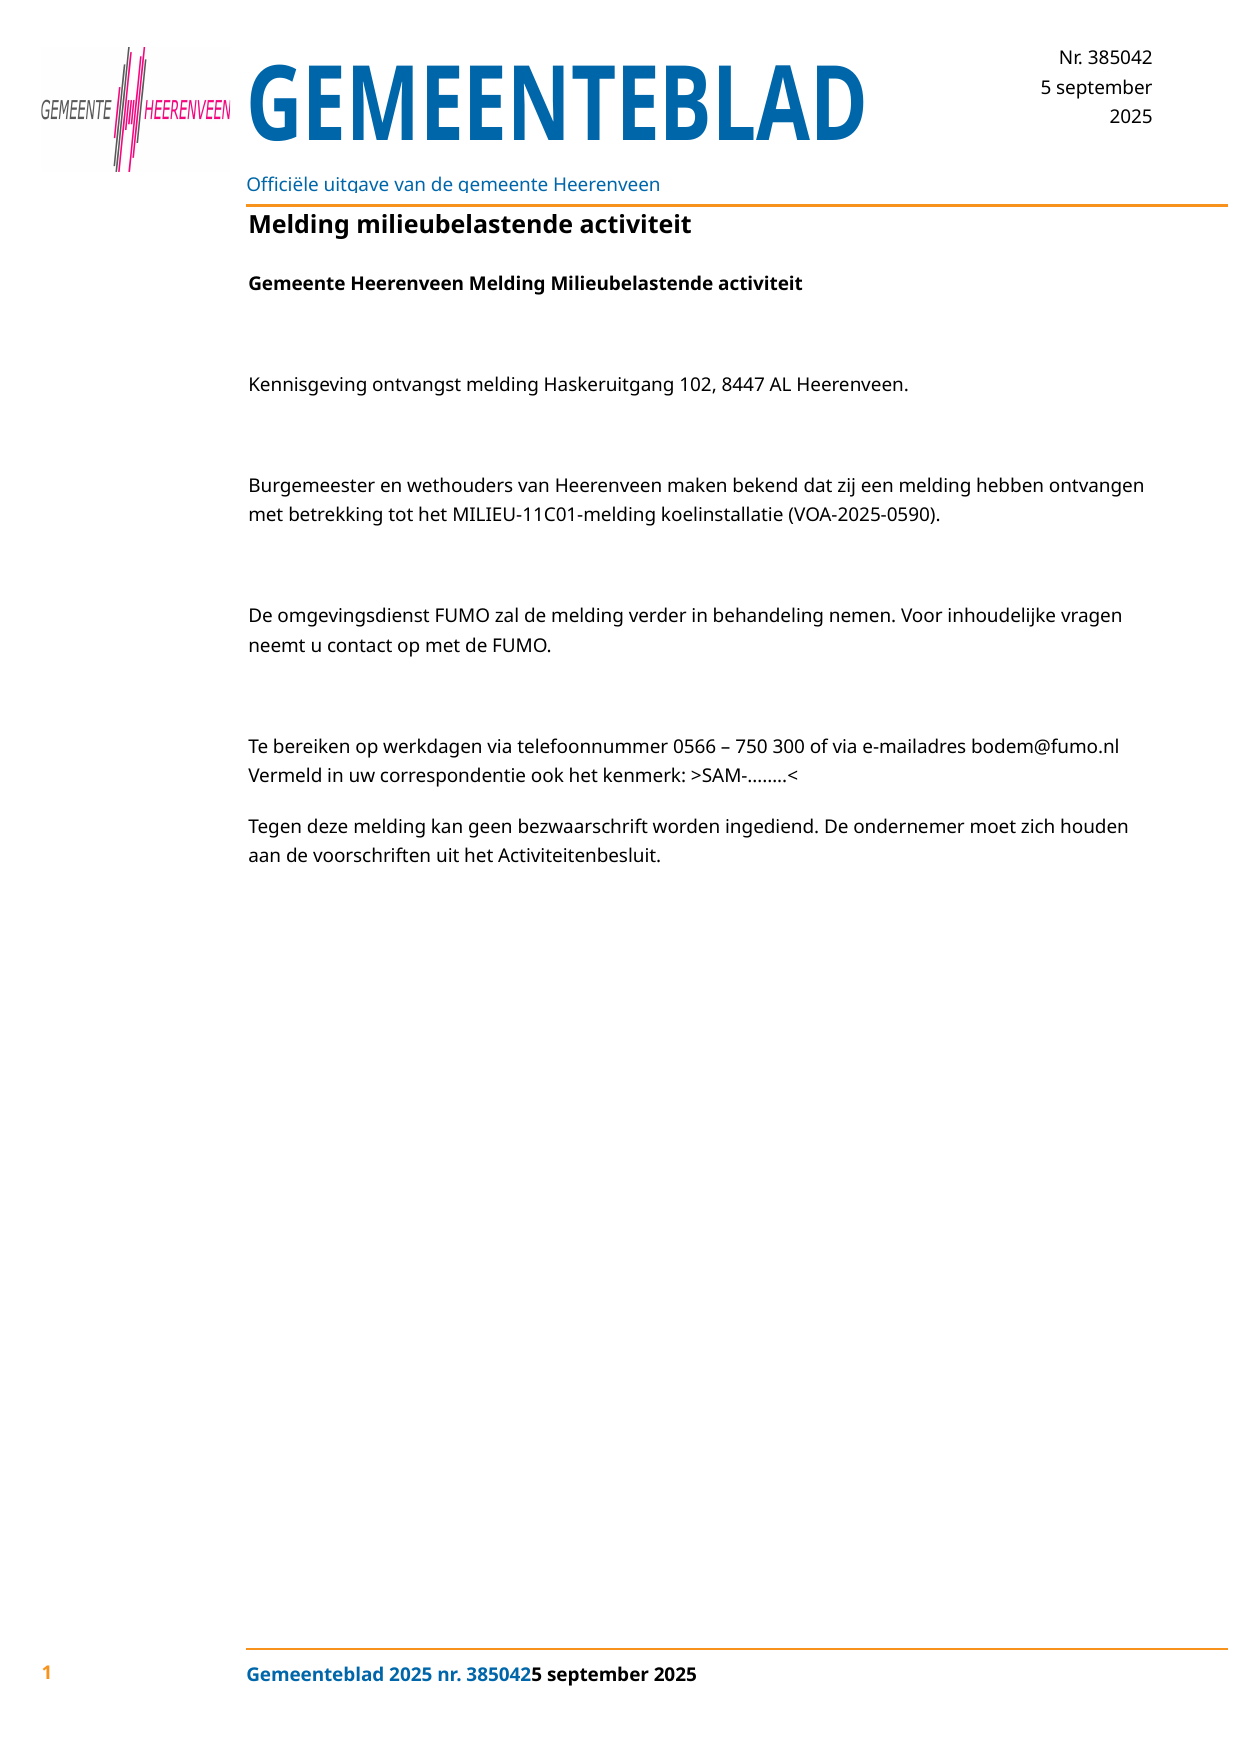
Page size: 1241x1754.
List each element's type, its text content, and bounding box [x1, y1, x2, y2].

text Te bereiken op werkdagen via telefoonnummer 0566 – 750 300 of via e-mailadres bodem@fumo.nl Vermeld in uw correspondentie ook het kenmerk: >SAM-……..< [248, 733, 1152, 788]
text Tegen deze melding kan geen bezwaarschrift worden ingediend. De ondernemer moet zich houden aan de voorschriften uit het Activiteitenbesluit. [248, 813, 1152, 868]
text De omgevingsdienst FUMO zal de melding verder in behandeling nemen. Voor inhoudelijke vragen neemt u contact op met de FUMO. [248, 602, 1152, 658]
text Kennisgeving ontvangst melding Haskeruitgang 102, 8447 AL Heerenveen. [248, 371, 1152, 397]
text Gemeente Heerenveen Melding Milieubelastende activiteit [248, 270, 1152, 296]
picture [41, 47, 231, 172]
text Burgemeester en wethouders van Heerenveen maken bekend dat zij een melding hebben ontvangen met betrekking tot het MILIEU-11C01-melding koelinstallatie (VOA-2025-0590). [248, 472, 1152, 527]
text Melding milieubelastende activiteit [248, 207, 1152, 241]
